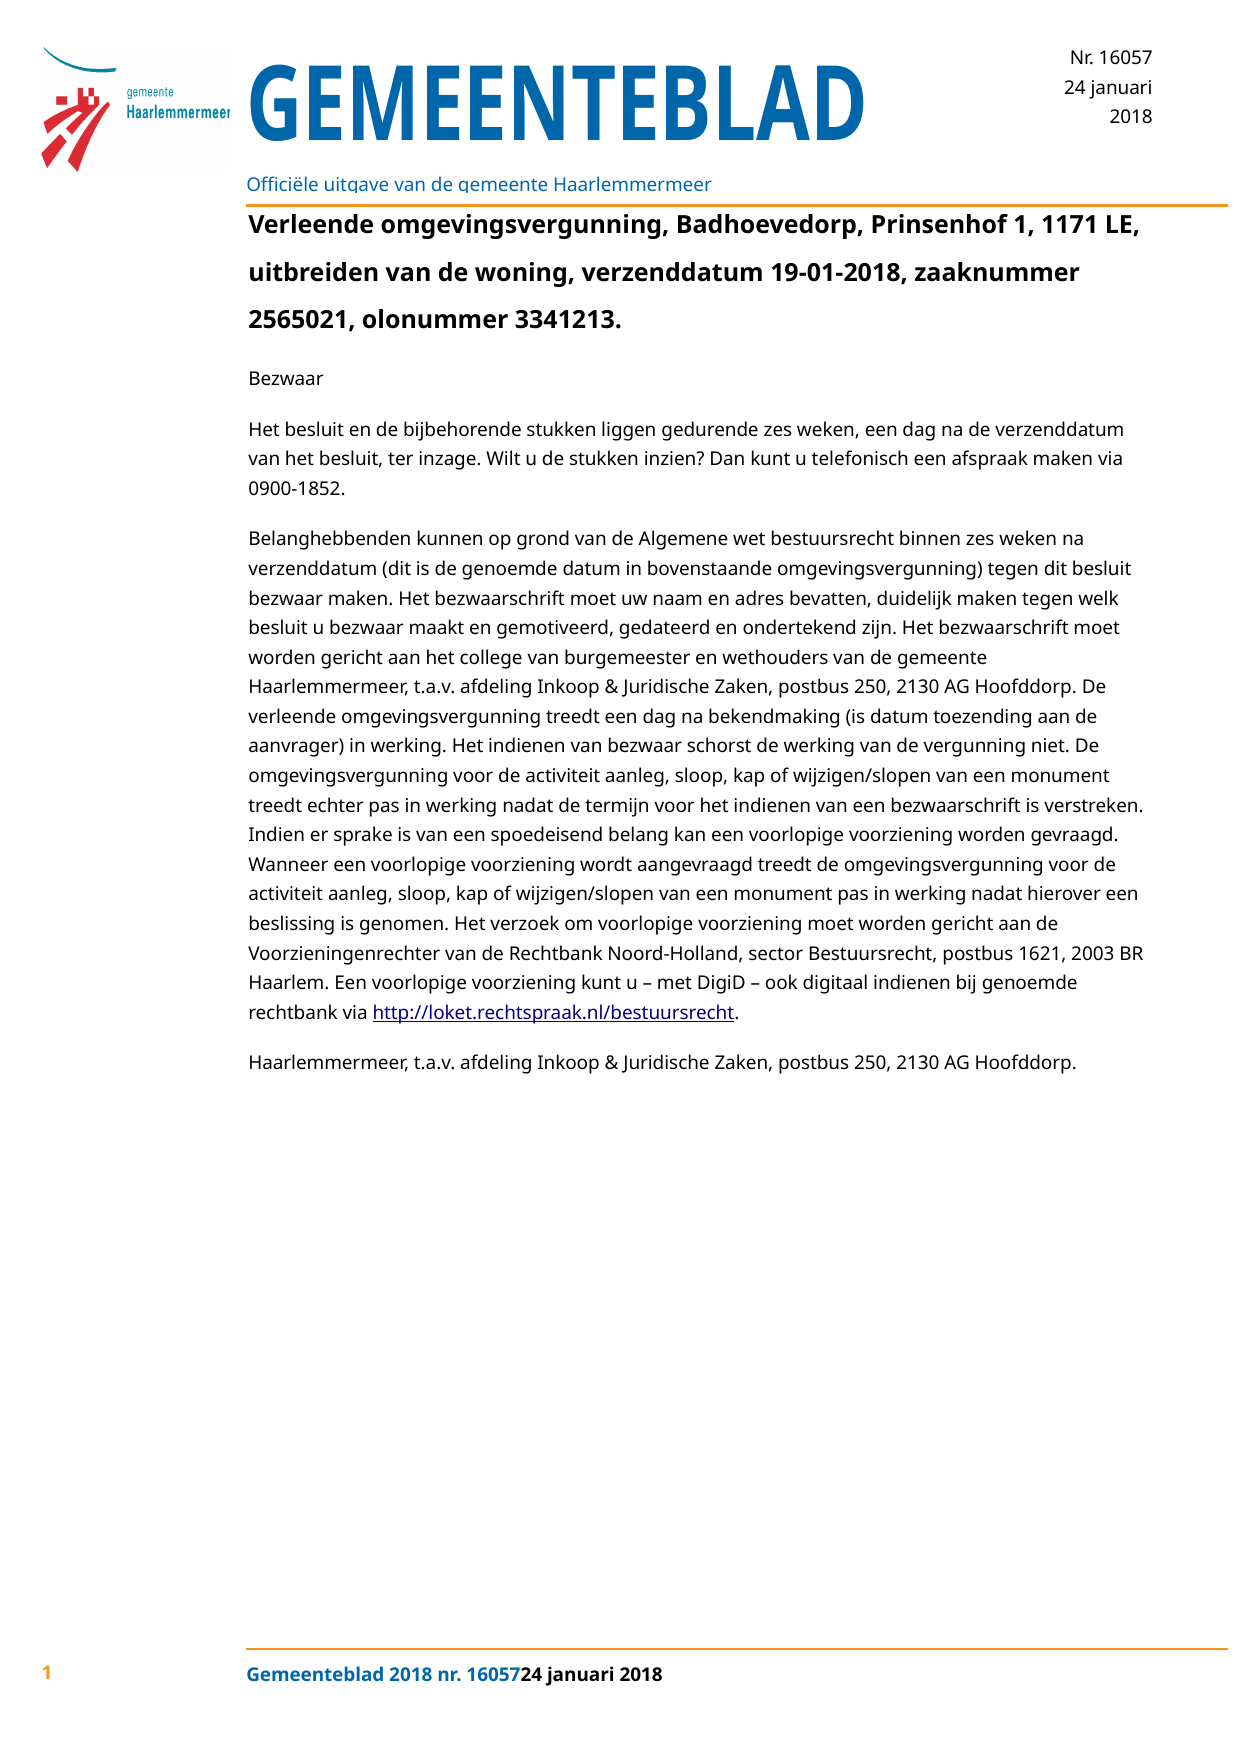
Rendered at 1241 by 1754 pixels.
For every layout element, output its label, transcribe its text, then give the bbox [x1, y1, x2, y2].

text Bezwaar [248, 366, 1152, 391]
text Verleende omgevingsvergunning, Badhoevedorp, Prinsenhof 1, 1171 LE, uitbreiden van de woning, verzenddatum 19-01-2018, zaaknummer 2565021, olonummer 3341213. [248, 207, 1152, 336]
text Belanghebbenden kunnen op grond van de Algemene wet bestuursrecht binnen zes weken na verzenddatum (dit is de genoemde datum in bovenstaande omgevingsvergunning) tegen dit besluit bezwaar maken. Het bezwaarschrift moet uw naam en adres bevatten, duidelijk maken tegen welk besluit u bezwaar maakt en gemotiveerd, gedateerd en ondertekend zijn. Het bezwaarschrift moet worden gericht aan het college van burgemeester en wethouders van de gemeente Haarlemmermeer, t.a.v. afdeling Inkoop & Juridische Zaken, postbus 250, 2130 AG Hoofddorp. De verleende omgevingsvergunning treedt een dag na bekendmaking (is datum toezending aan de aanvrager) in werking. Het indienen van bezwaar schorst de werking van de vergunning niet. De omgevingsvergunning voor de activiteit aanleg, sloop, kap of wijzigen/slopen van een monument treedt echter pas in werking nadat de termijn voor het indienen van een bezwaarschrift is verstreken. Indien er sprake is van een spoedeisend belang kan een voorlopige voorziening worden gevraagd. Wanneer een voorlopige voorziening wordt aangevraagd treedt de omgevingsvergunning voor de activiteit aanleg, sloop, kap of wijzigen/slopen van een monument pas in werking nadat hierover een beslissing is genomen. Het verzoek om voorlopige voorziening moet worden gericht aan de Voorzieningenrechter van de Rechtbank Noord-Holland, sector Bestuursrecht, postbus 1621, 2003 BR Haarlem. Een voorlopige voorziening kunt u – met DigiD – ook digitaal indienen bij genoemde rechtbank via http://loket.rechtspraak.nl/bestuursrecht. [248, 526, 1152, 1024]
text Haarlemmermeer, t.a.v. afdeling Inkoop & Juridische Zaken, postbus 250, 2130 AG Hoofddorp. [248, 1049, 1152, 1075]
text Het besluit en de bijbehorende stukken liggen gedurende zes weken, een dag na de verzenddatum van het besluit, ter inzage. Wilt u de stukken inzien? Dan kunt u telefonisch een afspraak maken via 0900-1852. [248, 416, 1152, 501]
picture [41, 47, 231, 172]
